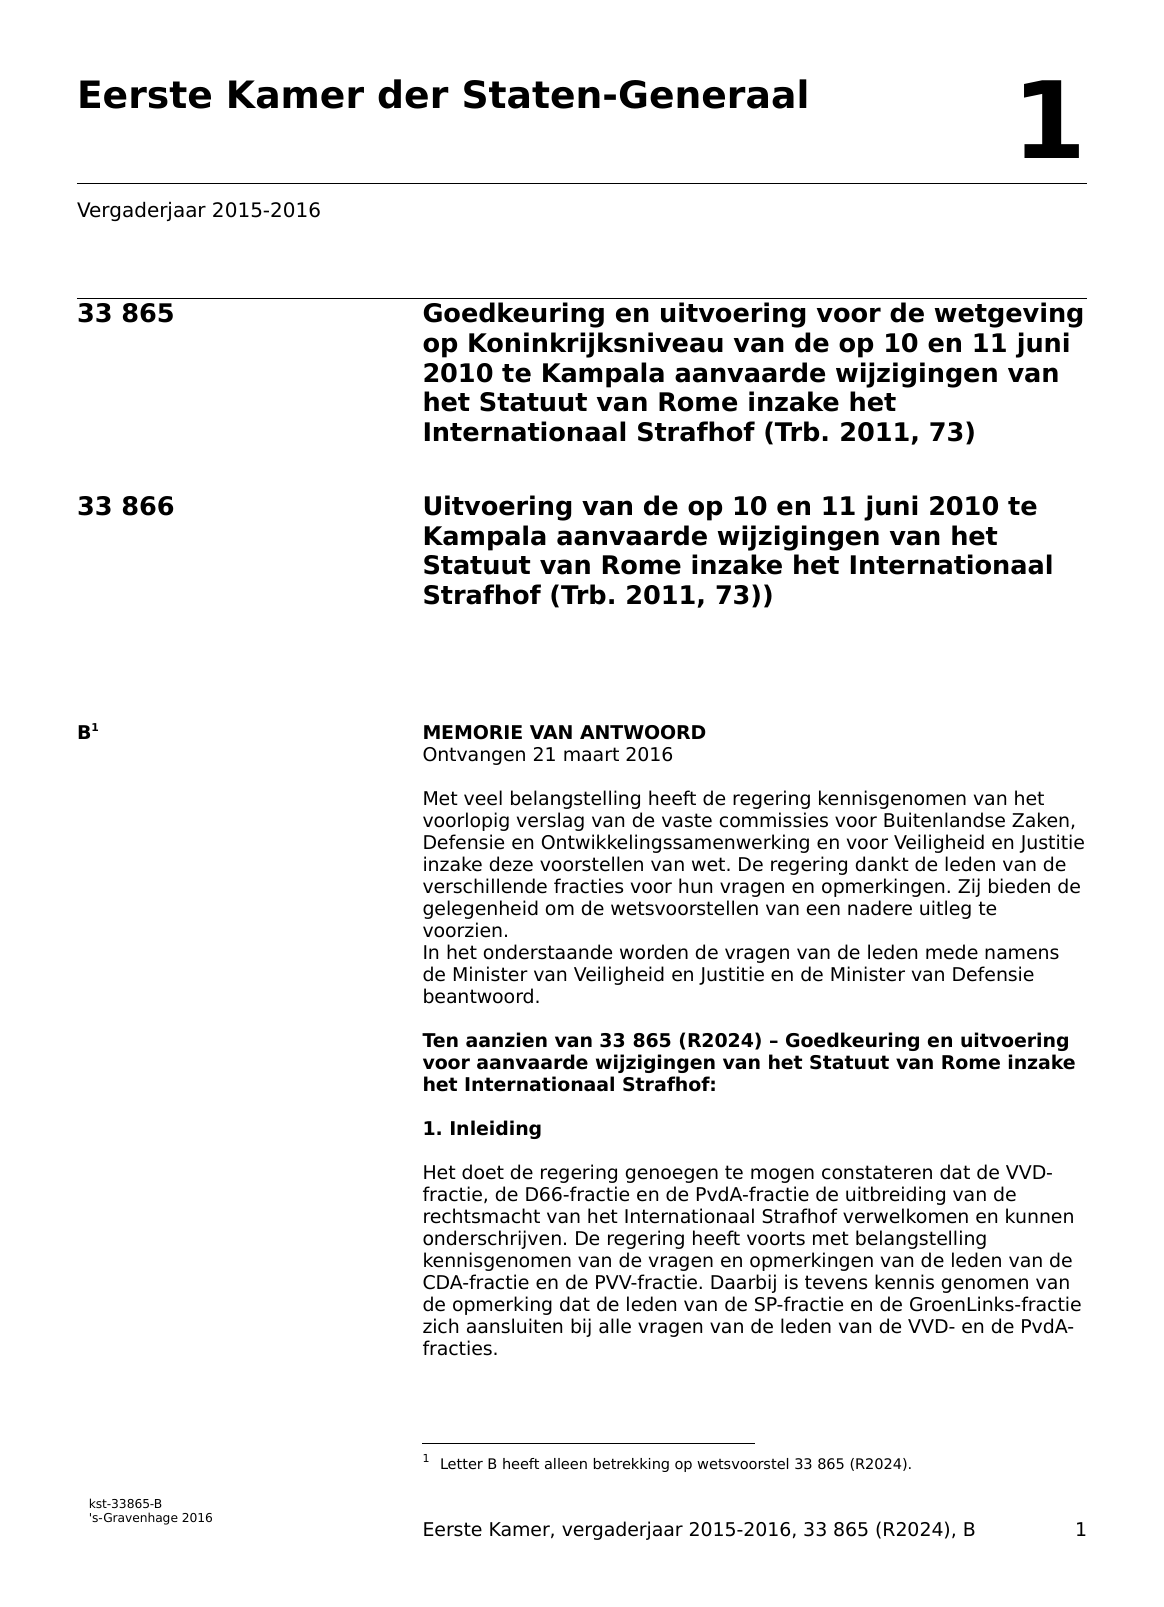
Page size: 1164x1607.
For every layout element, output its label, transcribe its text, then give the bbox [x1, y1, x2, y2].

text Met veel belangstelling heeft de regering kennisgenomen van het voorlopig verslag van de vaste commissies voor Buitenlandse Zaken, Defensie en Ontwikkelingssamenwerking en voor Veiligheid en Justitie inzake deze voorstellen van wet. De regering dankt de leden van de verschillende fracties voor hun vragen en opmerkingen. Zij bieden de gelegenheid om de wetsvoorstellen van een nadere uitleg te voorzien. [422, 788, 1087, 942]
subtitle Ten aanzien van 33 865 (R2024) – Goedkeuring en uitvoering voor aanvaarde wijzigingen van het Statuut van Rome inzake het Internationaal Strafhof: [422, 1030, 1087, 1096]
text 's-Gravenhage 2016 [88, 1511, 323, 1525]
text Letter B heeft alleen betrekking op wetsvoorstel 33 865 (R2024). [422, 1452, 1087, 1474]
subtitle B MEMORIE VAN ANTWOORD [77, 722, 1087, 743]
subtitle 33 866 Uitvoering van de op 10 en 11 juni 2010 te Kampala aanvaarde wijzigingen van het Statuut van Rome inzake het Internationaal Strafhof (Trb. 2011, 73)) [77, 492, 1087, 611]
table_header Eerste Kamer der Staten-Generaal [77, 59, 886, 183]
text kst-33865-B [88, 1497, 323, 1511]
table_header 1 [886, 59, 1087, 183]
text Ontvangen 21 maart 2016 [422, 743, 1087, 766]
table_cell Vergaderjaar 2015-2016 [77, 184, 1087, 298]
subtitle 1. Inleiding [422, 1118, 1087, 1140]
text In het onderstaande worden de vragen van de leden mede namens de Minister van Veiligheid en Justitie en de Minister van Defensie beantwoord. [422, 942, 1087, 1007]
subtitle 33 865 Goedkeuring en uitvoering voor de wetgeving op Koninkrijksniveau van de op 10 en 11 juni 2010 te Kampala aanvaarde wijzigingen van het Statuut van Rome inzake het Internationaal Strafhof (Trb. 2011, 73) [77, 299, 1087, 447]
text Het doet de regering genoegen te mogen constateren dat de VVD-fractie, de D66-fractie en de PvdA-fractie de uitbreiding van de rechtsmacht van het Internationaal Strafhof verwelkomen en kunnen onderschrijven. De regering heeft voorts met belangstelling kennisgenomen van de vragen en opmerkingen van de leden van de CDA-fractie en de PVV-fractie. Daarbij is tevens kennis genomen van de opmerking dat de leden van de SP-fractie en de GroenLinks-fractie zich aansluiten bij alle vragen van de leden van de VVD- en de PvdA-fracties. [422, 1162, 1087, 1360]
